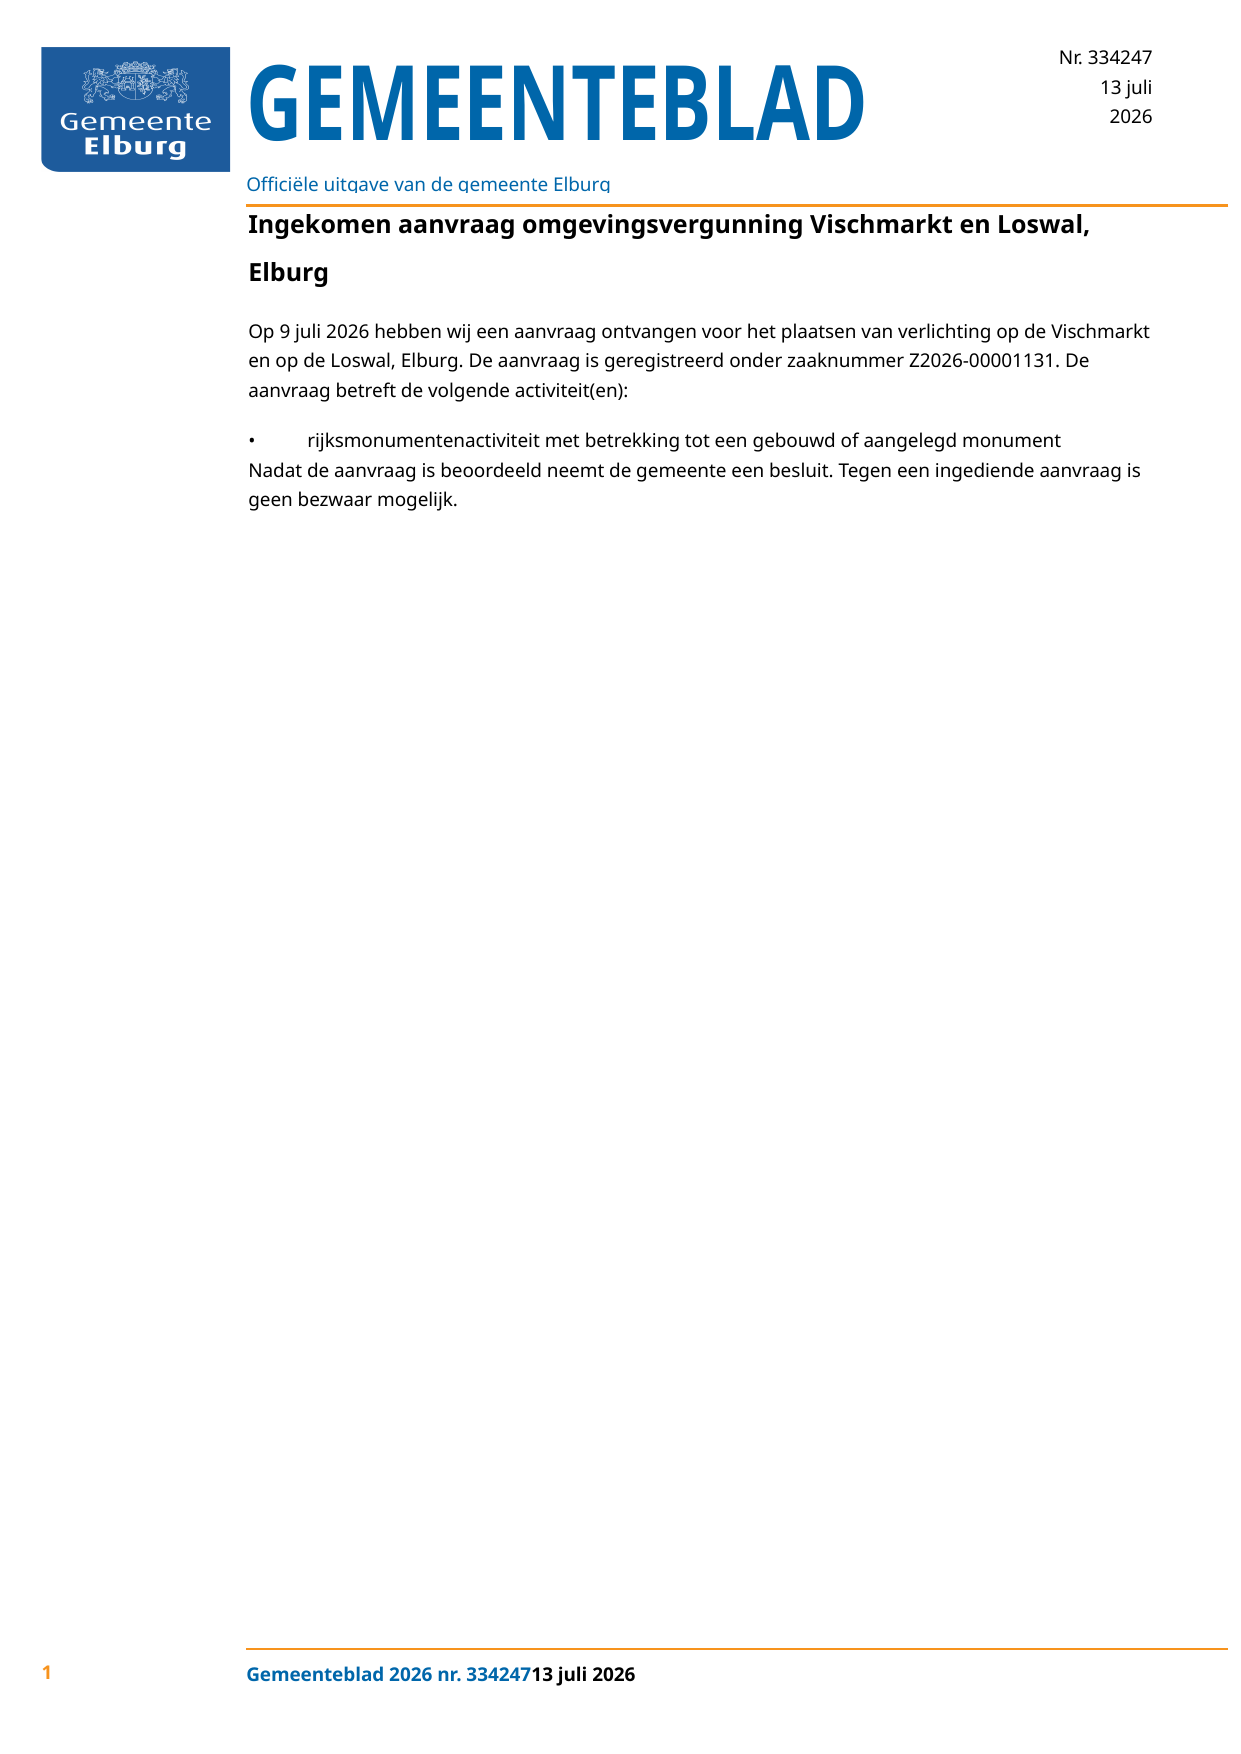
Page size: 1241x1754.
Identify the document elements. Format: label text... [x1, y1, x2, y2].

list rijksmonumentenactiviteit met betrekking tot een gebouwd of aangelegd monument [248, 427, 1152, 453]
picture [41, 47, 231, 172]
text Op 9 juli 2026 hebben wij een aanvraag ontvangen voor het plaatsen van verlichting op de Vischmarkt en op de Loswal, Elburg. De aanvraag is geregistreerd onder zaaknummer Z2026-00001131. De aanvraag betreft de volgende activiteit(en): [248, 318, 1152, 403]
text Ingekomen aanvraag omgevingsvergunning Vischmarkt en Loswal, Elburg [248, 207, 1152, 288]
text Nadat de aanvraag is beoordeeld neemt de gemeente een besluit. Tegen een ingediende aanvraag is geen bezwaar mogelijk. [248, 457, 1152, 512]
